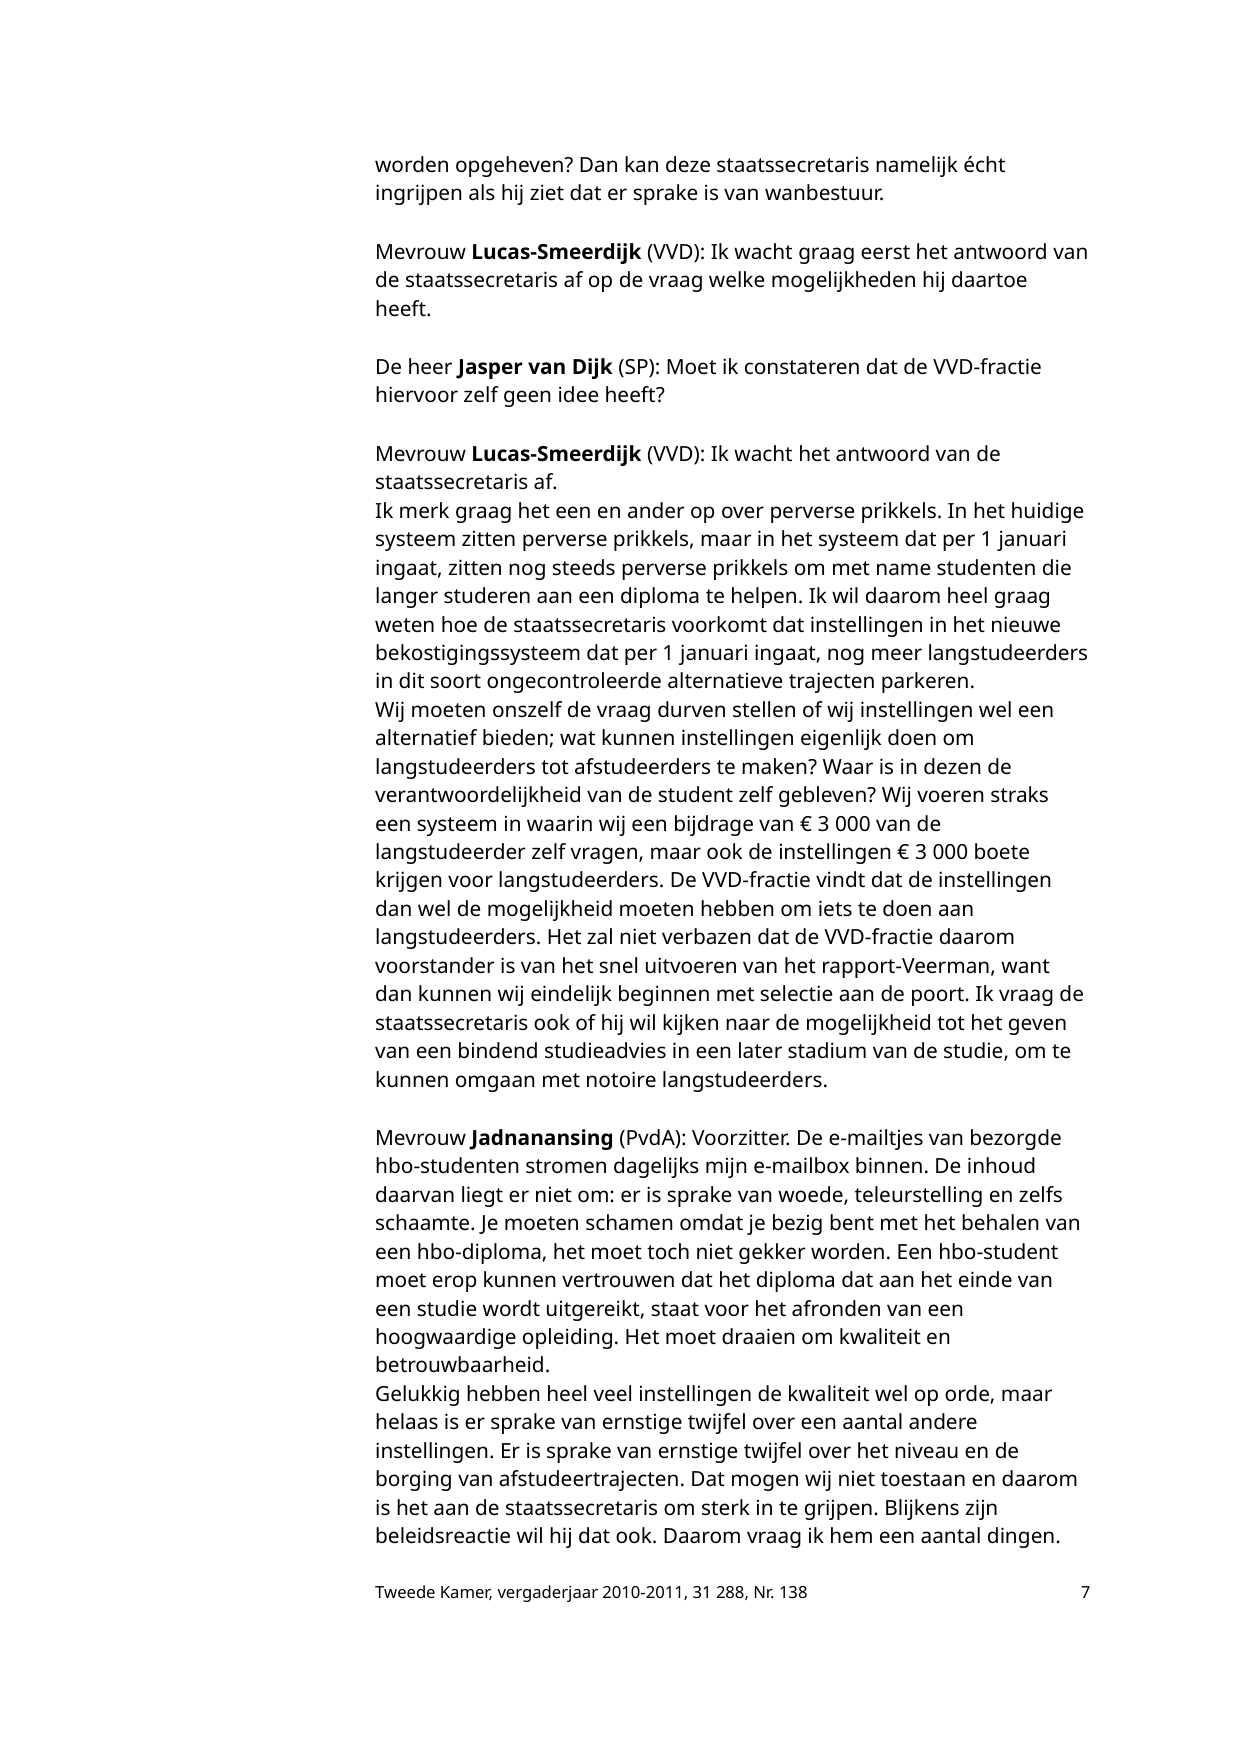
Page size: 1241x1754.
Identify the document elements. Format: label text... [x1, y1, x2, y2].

text Ik merk graag het een en ander op over perverse prikkels. In het huidige systeem zitten perverse prikkels, maar in het systeem dat per 1 januari ingaat, zitten nog steeds perverse prikkels om met name studenten die langer studeren aan een diploma te helpen. Ik wil daarom heel graag weten hoe de staatssecretaris voorkomt dat instellingen in het nieuwe bekostigingssysteem dat per 1 januari ingaat, nog meer langstudeerders in dit soort ongecontroleerde alternatieve trajecten parkeren. [375, 496, 1090, 695]
text Wij moeten onszelf de vraag durven stellen of wij instellingen wel een alternatief bieden; wat kunnen instellingen eigenlijk doen om langstudeerders tot afstudeerders te maken? Waar is in dezen de verantwoordelijkheid van de student zelf gebleven? Wij voeren straks een systeem in waarin wij een bijdrage van € 3 000 van de langstudeerder zelf vragen, maar ook de instellingen € 3 000 boete krijgen voor langstudeerders. De VVD-fractie vindt dat de instellingen dan wel de mogelijkheid moeten hebben om iets te doen aan langstudeerders. Het zal niet verbazen dat de VVD-fractie daarom voorstander is van het snel uitvoeren van het rapport-Veerman, want dan kunnen wij eindelijk beginnen met selectie aan de poort. Ik vraag de staatssecretaris ook of hij wil kijken naar de mogelijkheid tot het geven van een bindend studieadvies in een later stadium van de studie, om te kunnen omgaan met notoire langstudeerders. [375, 695, 1090, 1093]
text Mevrouw Lucas-Smeerdijk (VVD): Ik wacht graag eerst het antwoord van de staatssecretaris af op de vraag welke mogelijkheden hij daartoe heeft. [375, 237, 1090, 322]
text worden opgeheven? Dan kan deze staatssecretaris namelijk écht ingrijpen als hij ziet dat er sprake is van wanbestuur. [375, 150, 1090, 207]
text De heer Jasper van Dijk (SP): Moet ik constateren dat de VVD-fractie hiervoor zelf geen idee heeft? [375, 352, 1090, 409]
text Gelukkig hebben heel veel instellingen de kwaliteit wel op orde, maar helaas is er sprake van ernstige twijfel over een aantal andere instellingen. Er is sprake van ernstige twijfel over het niveau en de borging van afstudeertrajecten. Dat mogen wij niet toestaan en daarom is het aan de staatssecretaris om sterk in te grijpen. Blijkens zijn beleidsreactie wil hij dat ook. Daarom vraag ik hem een aantal dingen. [375, 1379, 1090, 1550]
text Mevrouw Lucas-Smeerdijk (VVD): Ik wacht het antwoord van de staatssecretaris af. [375, 439, 1090, 496]
text Mevrouw Jadnanansing (PvdA): Voorzitter. De e-mailtjes van bezorgde hbo-studenten stromen dagelijks mijn e-mailbox binnen. De inhoud daarvan liegt er niet om: er is sprake van woede, teleurstelling en zelfs schaamte. Je moeten schamen omdat je bezig bent met het behalen van een hbo-diploma, het moet toch niet gekker worden. Een hbo-student moet erop kunnen vertrouwen dat het diploma dat aan het einde van een studie wordt uitgereikt, staat voor het afronden van een hoogwaardige opleiding. Het moet draaien om kwaliteit en betrouwbaarheid. [375, 1123, 1090, 1379]
